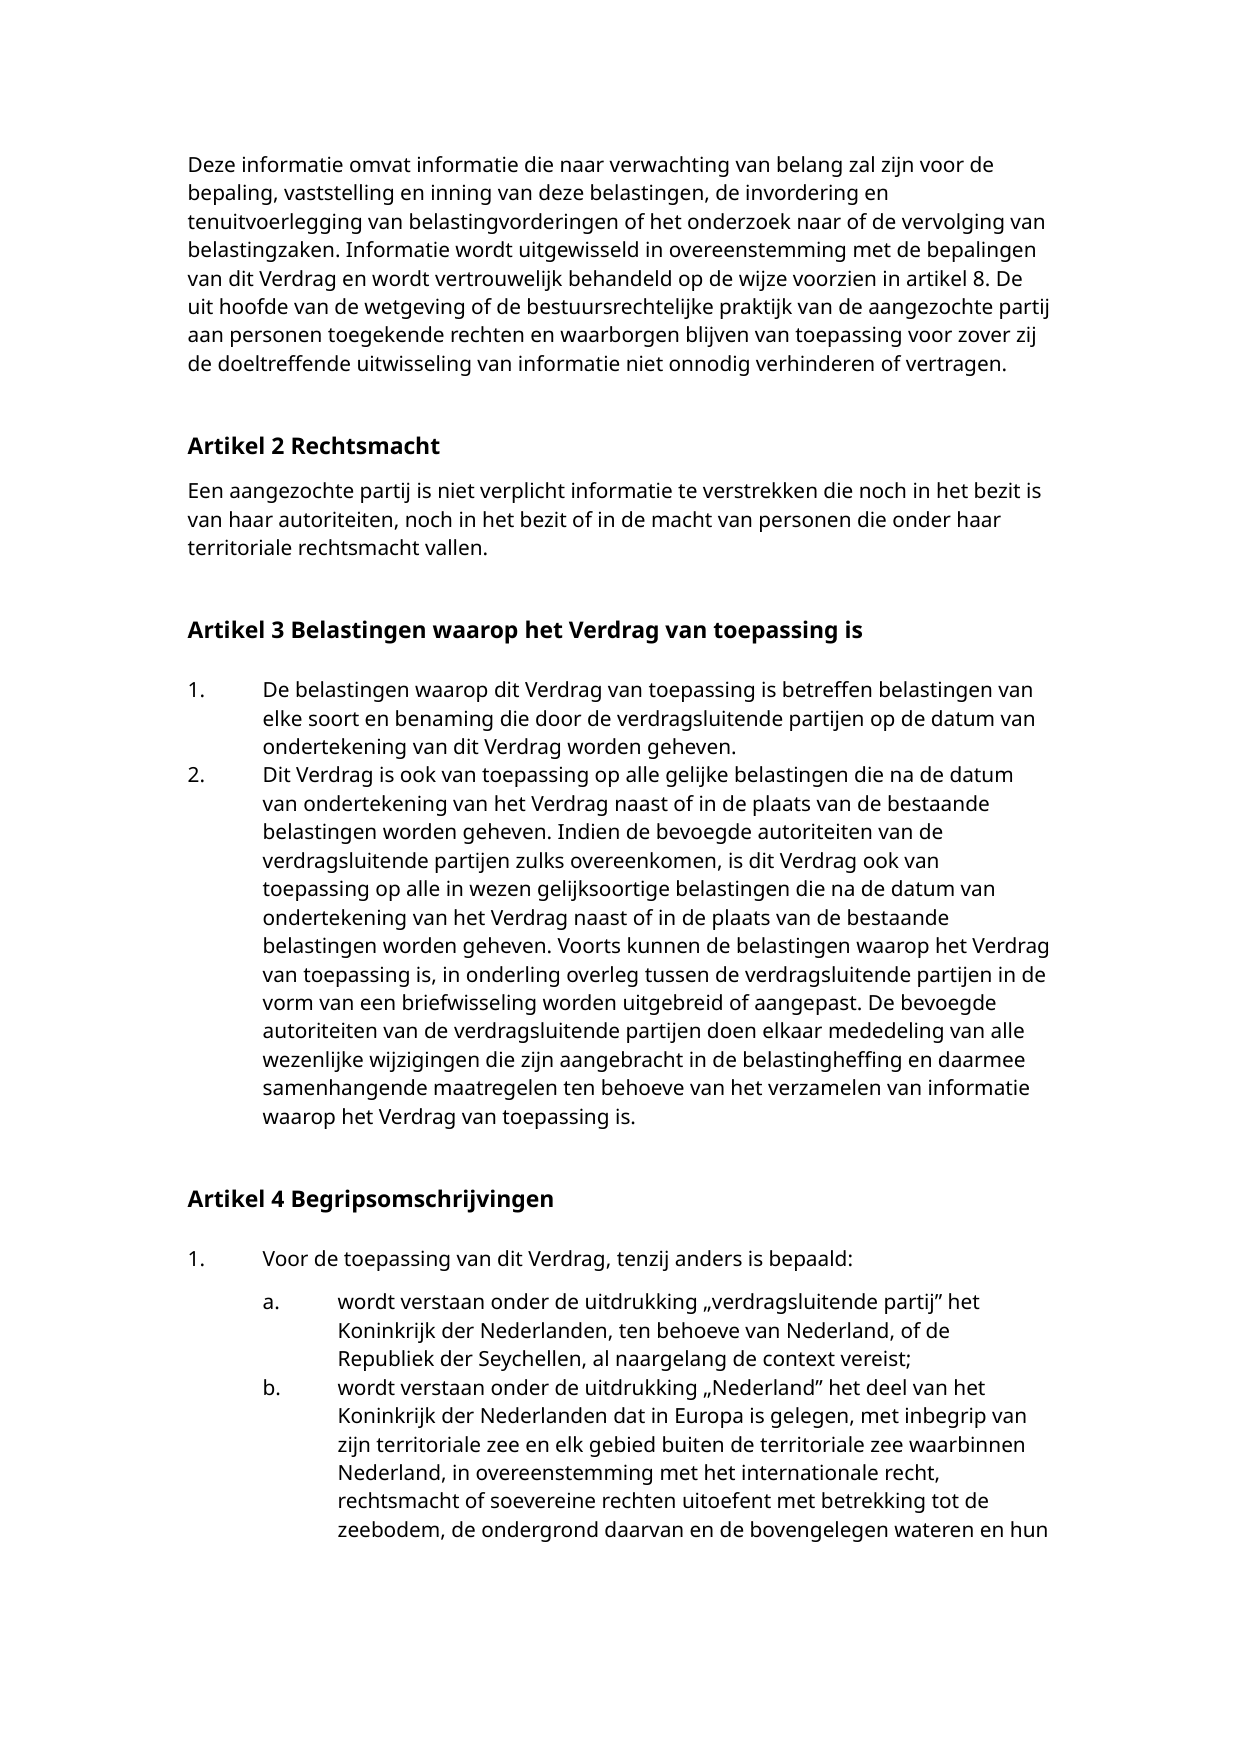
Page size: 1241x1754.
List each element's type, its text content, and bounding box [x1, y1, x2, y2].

list Dit Verdrag is ook van toepassing op alle gelijke belastingen die na de datum van ondertekening van het Verdrag naast of in de plaats van de bestaande belastingen worden geheven. Indien de bevoegde autoriteiten van de verdragsluitende partijen zulks overeenkomen, is dit Verdrag ook van toepassing op alle in wezen gelijksoortige belastingen die na de datum van ondertekening van het Verdrag naast of in de plaats van de bestaande belastingen worden geheven. Voorts kunnen de belastingen waarop het Verdrag van toepassing is, in onderling overleg tussen de verdragsluitende partijen in de vorm van een briefwisseling worden uitgebreid of aangepast. De bevoegde autoriteiten van de verdragsluitende partijen doen elkaar mededeling van alle wezenlijke wijzigingen die zijn aangebracht in de belastingheffing en daarmee samenhangende maatregelen ten behoeve van het verzamelen van informatie waarop het Verdrag van toepassing is. [187, 761, 1053, 1130]
list De belastingen waarop dit Verdrag van toepassing is betreffen belastingen van elke soort en benaming die door de verdragsluitende partijen op de datum van ondertekening van dit Verdrag worden geheven. [187, 675, 1053, 761]
subtitle Artikel 4 Begripsomschrijvingen [187, 1183, 1053, 1214]
text Een aangezochte partij is niet verplicht informatie te verstrekken die noch in het bezit is van haar autoriteiten, noch in het bezit of in de macht van personen die onder haar territoriale rechtsmacht vallen. [187, 476, 1053, 562]
subtitle Artikel 3 Belastingen waarop het Verdrag van toepassing is [187, 614, 1053, 645]
list Voor de toepassing van dit Verdrag, tenzij anders is bepaald: [187, 1244, 1053, 1272]
text Deze informatie omvat informatie die naar verwachting van belang zal zijn voor de bepaling, vaststelling en inning van deze belastingen, de invordering en tenuitvoerlegging van belastingvorderingen of het onderzoek naar of de vervolging van belastingzaken. Informatie wordt uitgewisseld in overeenstemming met de bepalingen van dit Verdrag en wordt vertrouwelijk behandeld op de wijze voorzien in artikel 8. De uit hoofde van de wetgeving of de bestuursrechtelijke praktijk van de aangezochte partij aan personen toegekende rechten en waarborgen blijven van toepassing voor zover zij de doeltreffende uitwisseling van informatie niet onnodig verhinderen of vertragen. [187, 150, 1053, 377]
list wordt verstaan onder de uitdrukking „Nederland” het deel van het Koninkrijk der Nederlanden dat in Europa is gelegen, met inbegrip van zijn territoriale zee en elk gebied buiten de territoriale zee waarbinnen Nederland, in overeenstemming met het internationale recht, rechtsmacht of soevereine rechten uitoefent met betrekking tot de zeebodem, de ondergrond daarvan en de bovengelegen wateren en hun [262, 1373, 1053, 1543]
subtitle Artikel 2 Rechtsmacht [187, 430, 1053, 461]
list wordt verstaan onder de uitdrukking „verdragsluitende partij” het Koninkrijk der Nederlanden, ten behoeve van Nederland, of de Republiek der Seychellen, al naargelang de context vereist; [262, 1287, 1053, 1373]
